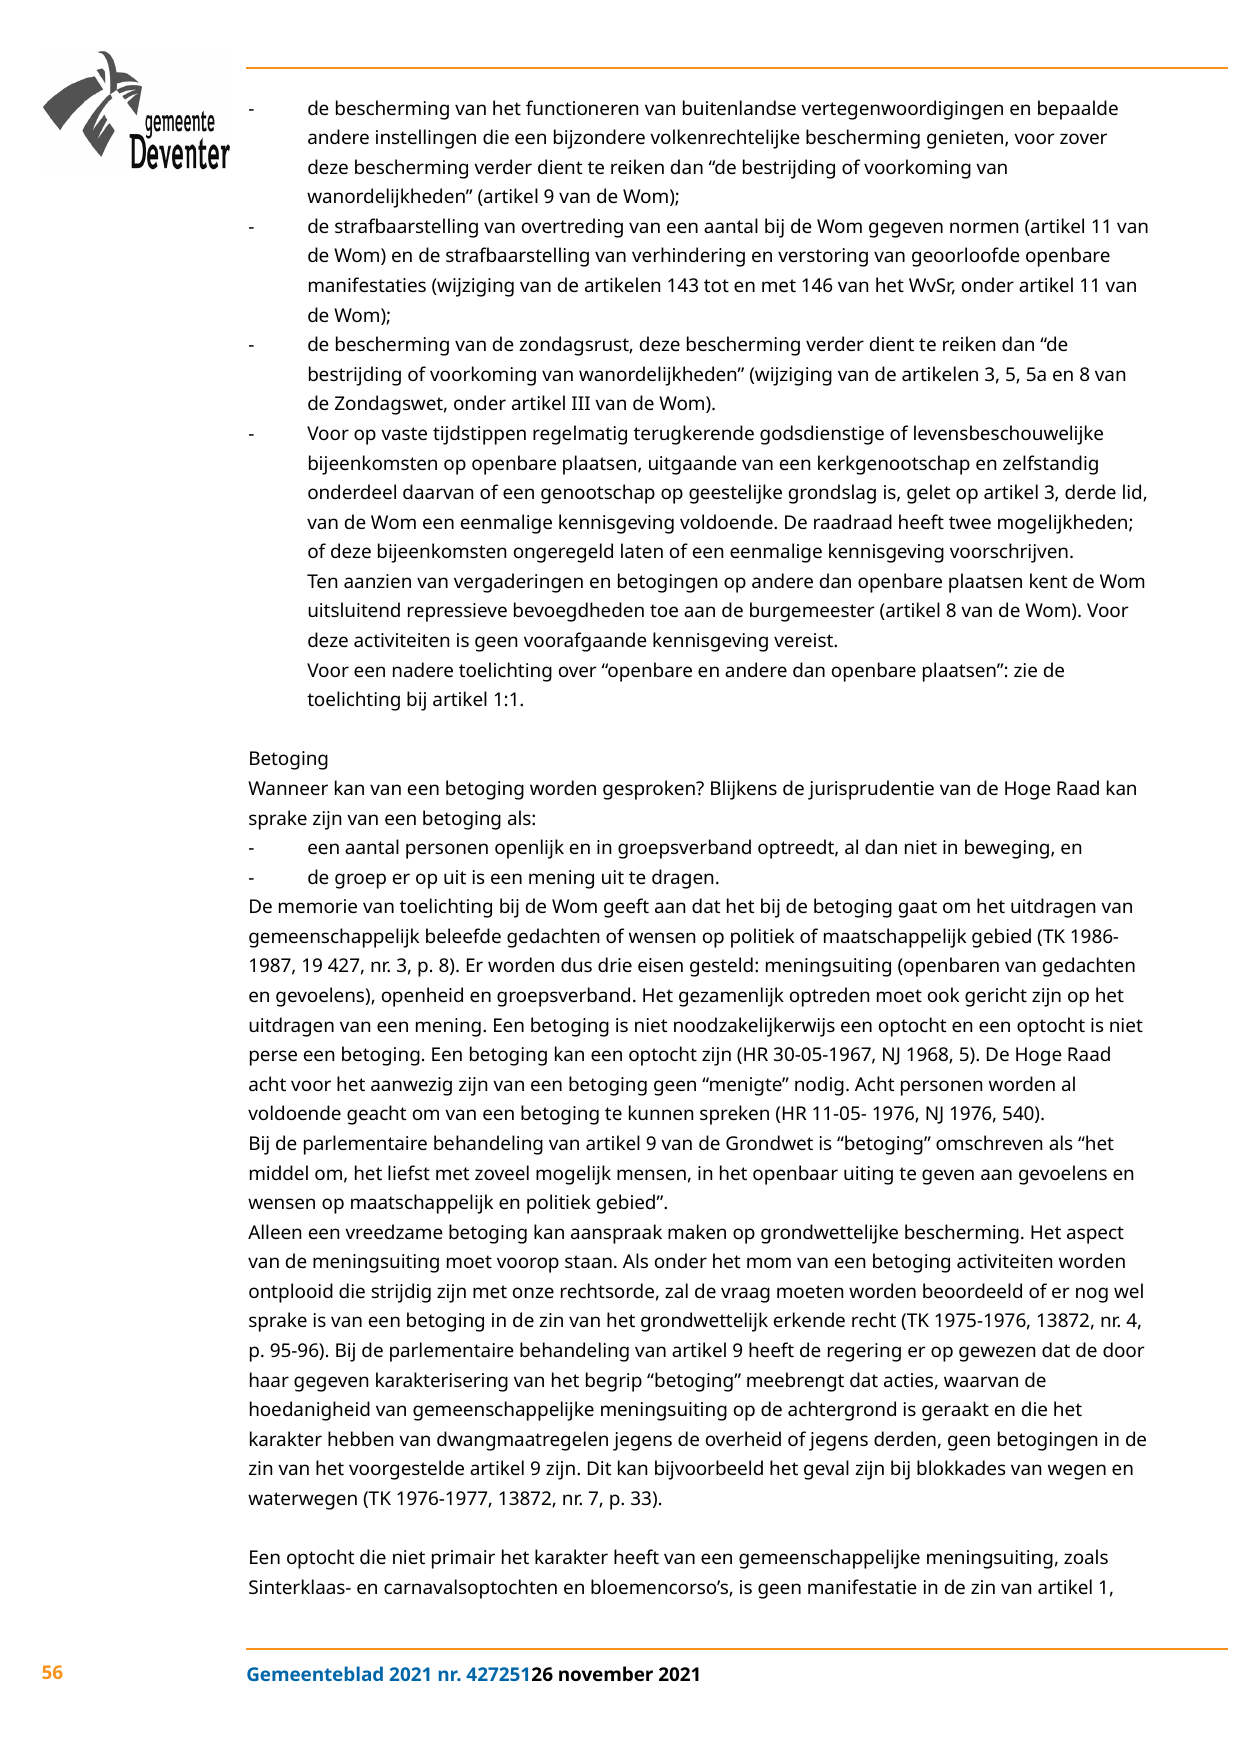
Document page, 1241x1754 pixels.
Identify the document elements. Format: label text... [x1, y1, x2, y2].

picture [41, 47, 231, 172]
list de strafbaarstelling van overtreding van een aantal bij de Wom gegeven normen (artikel 11 van de Wom) en de strafbaarstelling van verhindering en verstoring van geoorloofde openbare manifestaties (wijziging van de artikelen 143 tot en met 146 van het WvSr, onder artikel 11 van de Wom); [248, 213, 1152, 328]
list Voor op vaste tijdstippen regelmatig terugkerende godsdienstige of levensbeschouwelijke bijeenkomsten op openbare plaatsen, uitgaande van een kerkgenootschap en zelfstandig onderdeel daarvan of een genootschap op geestelijke grondslag is, gelet op artikel 3, derde lid, van de Wom een eenmalige kennisgeving voldoende. De raadraad heeft twee mogelijkheden; of deze bijeenkomsten ongeregeld laten of een eenmalige kennisgeving voorschrijven. [248, 420, 1152, 564]
list de bescherming van de zondagsrust, deze bescherming verder dient te reiken dan “de bestrijding of voorkoming van wanordelijkheden” (wijziging van de artikelen 3, 5, 5a en 8 van de Zondagswet, onder artikel III van de Wom). [248, 331, 1152, 416]
text De memorie van toelichting bij de Wom geeft aan dat het bij de betoging gaat om het uitdragen van gemeenschappelijk beleefde gedachten of wensen op politiek of maatschappelijk gebied (TK 1986-1987, 19 427, nr. 3, p. 8). Er worden dus drie eisen gesteld: meningsuiting (openbaren van gedachten en gevoelens), openheid en groepsverband. Het gezamenlijk optreden moet ook gericht zijn op het uitdragen van een mening. Een betoging is niet noodzakelijkerwijs een optocht en een optocht is niet perse een betoging. Een betoging kan een optocht zijn (HR 30-05-1967, NJ 1968, 5). De Hoge Raad acht voor het aanwezig zijn van een betoging geen “menigte” nodig. Acht personen worden al voldoende geacht om van een betoging te kunnen spreken (HR 11-05- 1976, NJ 1976, 540). [248, 893, 1152, 1126]
list Ten aanzien van vergaderingen en betogingen op andere dan openbare plaatsen kent de Wom uitsluitend repressieve bevoegdheden toe aan de burgemeester (artikel 8 van de Wom). Voor deze activiteiten is geen voorafgaande kennisgeving vereist. [248, 568, 1152, 653]
list de bescherming van het functioneren van buitenlandse vertegenwoordigingen en bepaalde andere instellingen die een bijzondere volkenrechtelijke bescherming genieten, voor zover deze bescherming verder dient te reiken dan “de bestrijding of voorkoming van wanordelijkheden” (artikel 9 van de Wom); [248, 95, 1152, 209]
list een aantal personen openlijk en in groepsverband optreedt, al dan niet in beweging, en [248, 834, 1152, 860]
text Betoging [248, 746, 1152, 771]
text Alleen een vreedzame betoging kan aanspraak maken op grondwettelijke bescherming. Het aspect van de meningsuiting moet voorop staan. Als onder het mom van een betoging activiteiten worden ontplooid die strijdig zijn met onze rechtsorde, zal de vraag moeten worden beoordeeld of er nog wel sprake is van een betoging in de zin van het grondwettelijk erkende recht (TK 1975-1976, 13872, nr. 4, p. 95-96). Bij de parlementaire behandeling van artikel 9 heeft de regering er op gewezen dat de door haar gegeven karakterisering van het begrip “betoging” meebrengt dat acties, waarvan de hoedanigheid van gemeenschappelijke meningsuiting op de achtergrond is geraakt en die het karakter hebben van dwangmaatregelen jegens de overheid of jegens derden, geen betogingen in de zin van het voorgestelde artikel 9 zijn. Dit kan bijvoorbeeld het geval zijn bij blokkades van wegen en waterwegen (TK 1976-1977, 13872, nr. 7, p. 33). [248, 1219, 1152, 1511]
list Voor een nadere toelichting over “openbare en andere dan openbare plaatsen”: zie de toelichting bij artikel 1:1. [248, 657, 1152, 712]
list de groep er op uit is een mening uit te dragen. [248, 864, 1152, 890]
text Een optocht die niet primair het karakter heeft van een gemeenschappelijke meningsuiting, zoals Sinterklaas- en carnavalsoptochten en bloemencorso’s, is geen manifestatie in de zin van artikel 1, [248, 1544, 1152, 1600]
text Wanneer kan van een betoging worden gesproken? Blijkens de jurisprudentie van de Hoge Raad kan sprake zijn van een betoging als: [248, 775, 1152, 831]
text Bij de parlementaire behandeling van artikel 9 van de Grondwet is “betoging” omschreven als “het middel om, het liefst met zoveel mogelijk mensen, in het openbaar uiting te geven aan gevoelens en wensen op maatschappelijk en politiek gebied”. [248, 1130, 1152, 1215]
